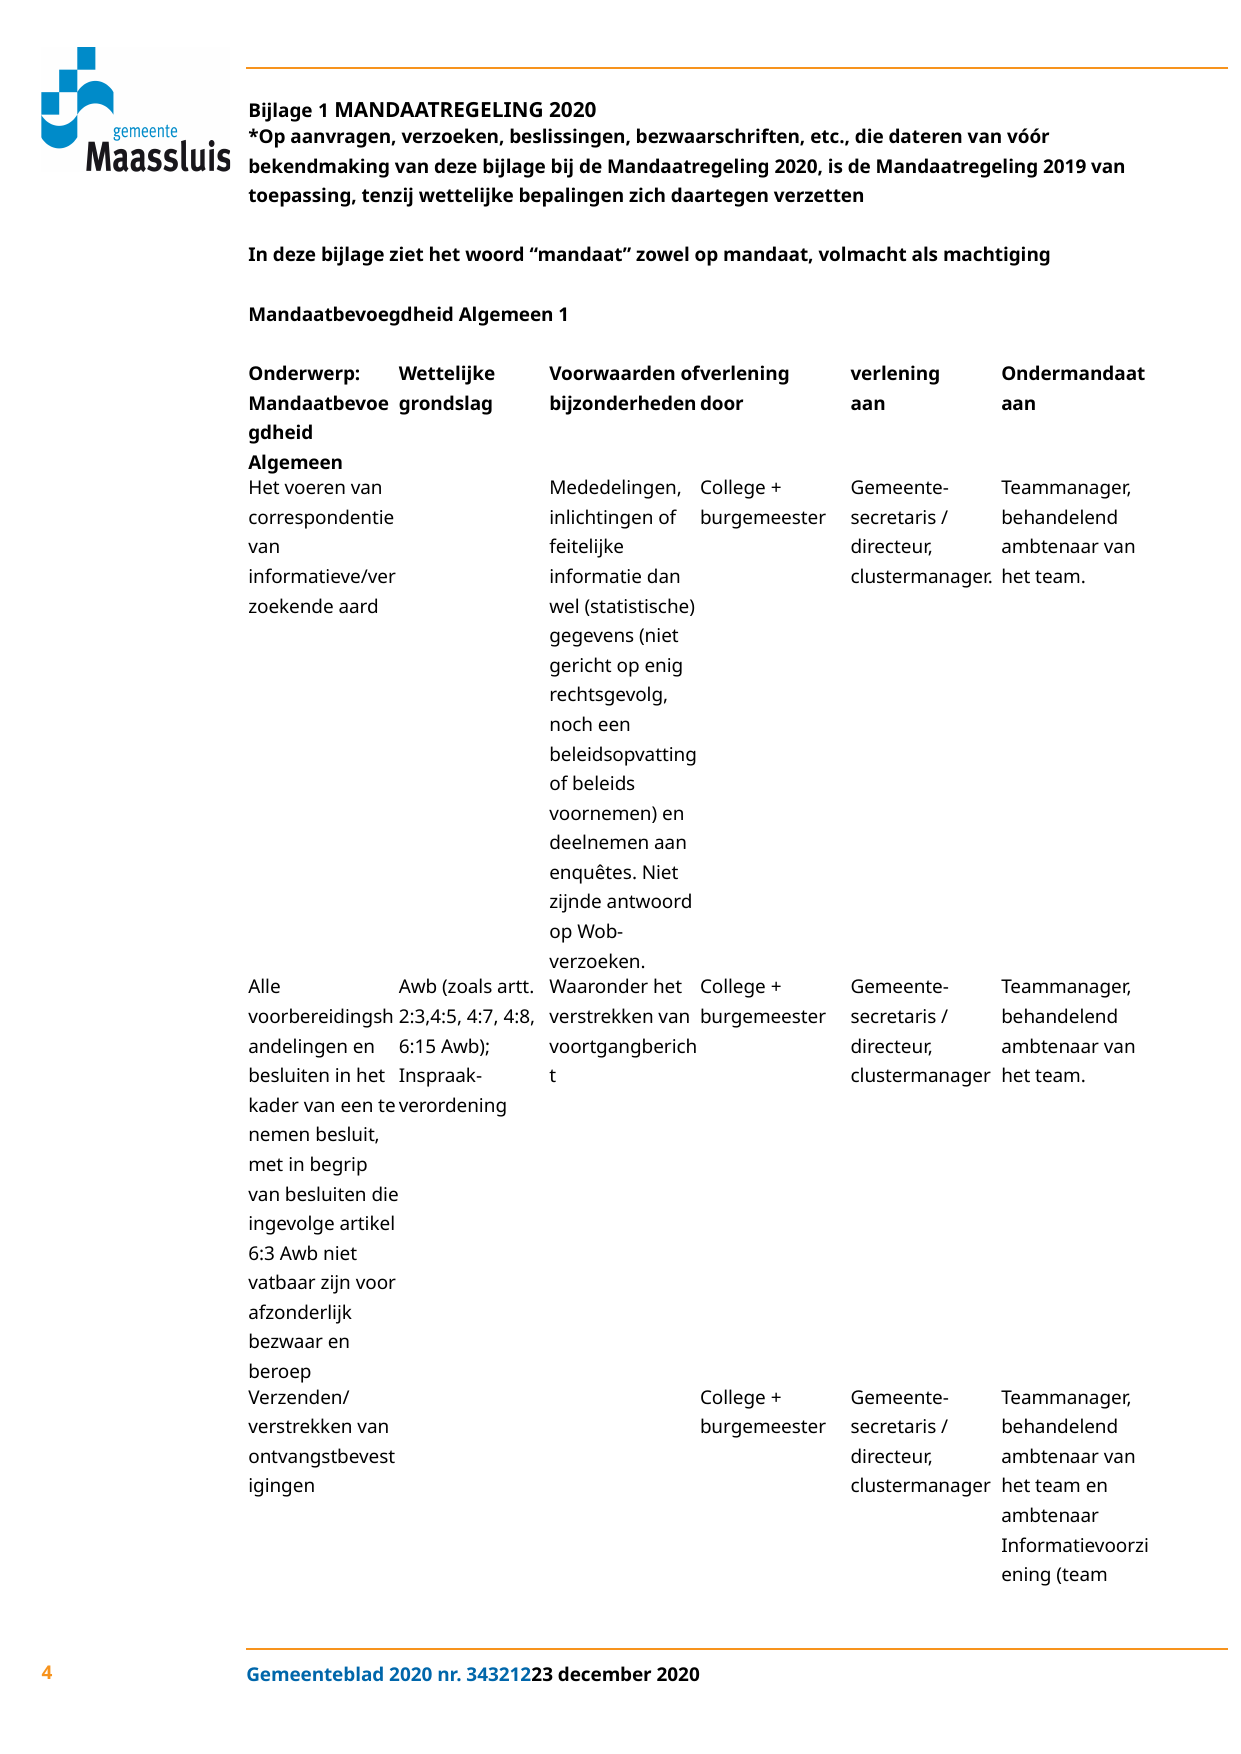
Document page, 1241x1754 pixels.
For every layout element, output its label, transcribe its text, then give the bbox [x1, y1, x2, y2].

table_cell Gemeente-secretaris / directeur, clustermanager. [850, 475, 1001, 974]
table_cell Gemeente-secretaris / directeur, clustermanager [850, 1384, 1001, 1587]
table_cell College + burgemeester [700, 974, 850, 1384]
table_cell College + burgemeester [700, 475, 850, 974]
text Mandaatbevoegdheid Algemeen 1 [248, 301, 1152, 327]
table_cell Waaronder het verstrekken van voortgangbericht [549, 974, 700, 1384]
table_cell Het voeren van correspondentie van informatieve/verzoekende aard [248, 475, 398, 974]
table_cell Teammanager, behandelend ambtenaar van het team. [1001, 475, 1152, 974]
table_cell [399, 475, 549, 974]
table_cell Awb (zoals artt. 2:3,4:5, 4:7, 4:8, 6:15 Awb); Inspraak­verordening [399, 974, 549, 1384]
text In deze bijlage ziet het woord “mandaat” zowel op mandaat, volmacht als machtiging [248, 242, 1152, 267]
table_cell Alle voorbereidingshandelingen en besluiten in het kader van een te nemen besluit, met in begrip van besluiten die ingevolge artikel 6:3 Awb niet vatbaar zijn voor afzonderlijk bezwaar en beroep [248, 974, 398, 1384]
table_cell Verzenden/verstrekken van ontvangstbevestigingen [248, 1384, 398, 1587]
table_header Onderwerp: Mandaatbevoegdheid Algemeen [248, 360, 398, 474]
table_cell Teammanager, behandelend ambtenaar van het team. [1001, 974, 1152, 1384]
table_header Voorwaarden of bijzonderheden [549, 360, 700, 474]
table_header Ondermandaat aan [1001, 360, 1152, 474]
table_header verlening aan [850, 360, 1001, 474]
table_cell Teammanager, behandelend ambtenaar van het team en ambtenaar Informatievoorziening (team [1001, 1384, 1152, 1587]
text Bijlage 1 MANDAATREGELING 2020 [248, 95, 1152, 123]
table_cell College + burgemeester [700, 1384, 850, 1587]
picture [41, 47, 77, 92]
table_header Wettelijke grondslag [399, 360, 549, 474]
text *Op aanvragen, verzoeken, beslissingen, bezwaarschriften, etc., die dateren van vóór bekendmaking van deze bijlage bij de Mandaatregeling 2020, is de Mandaatregeling 2019 van toepassing, tenzij wettelijke bepalingen zich daartegen verzetten [248, 123, 1152, 208]
picture [41, 47, 231, 172]
table_cell [399, 1384, 549, 1587]
table_cell Mededelingen, inlichtingen of feitelijke informatie dan wel (statistische) gegevens (niet gericht op enig rechtsgevolg, noch een beleidsopvatting of beleids voornemen) en deelnemen aan enquêtes. Niet zijnde antwoord op Wob-verzoeken. [549, 475, 700, 974]
table_cell Gemeente-secretaris / directeur, clustermanager [850, 974, 1001, 1384]
table_header verlening door [700, 360, 850, 474]
table_cell [549, 1384, 700, 1587]
